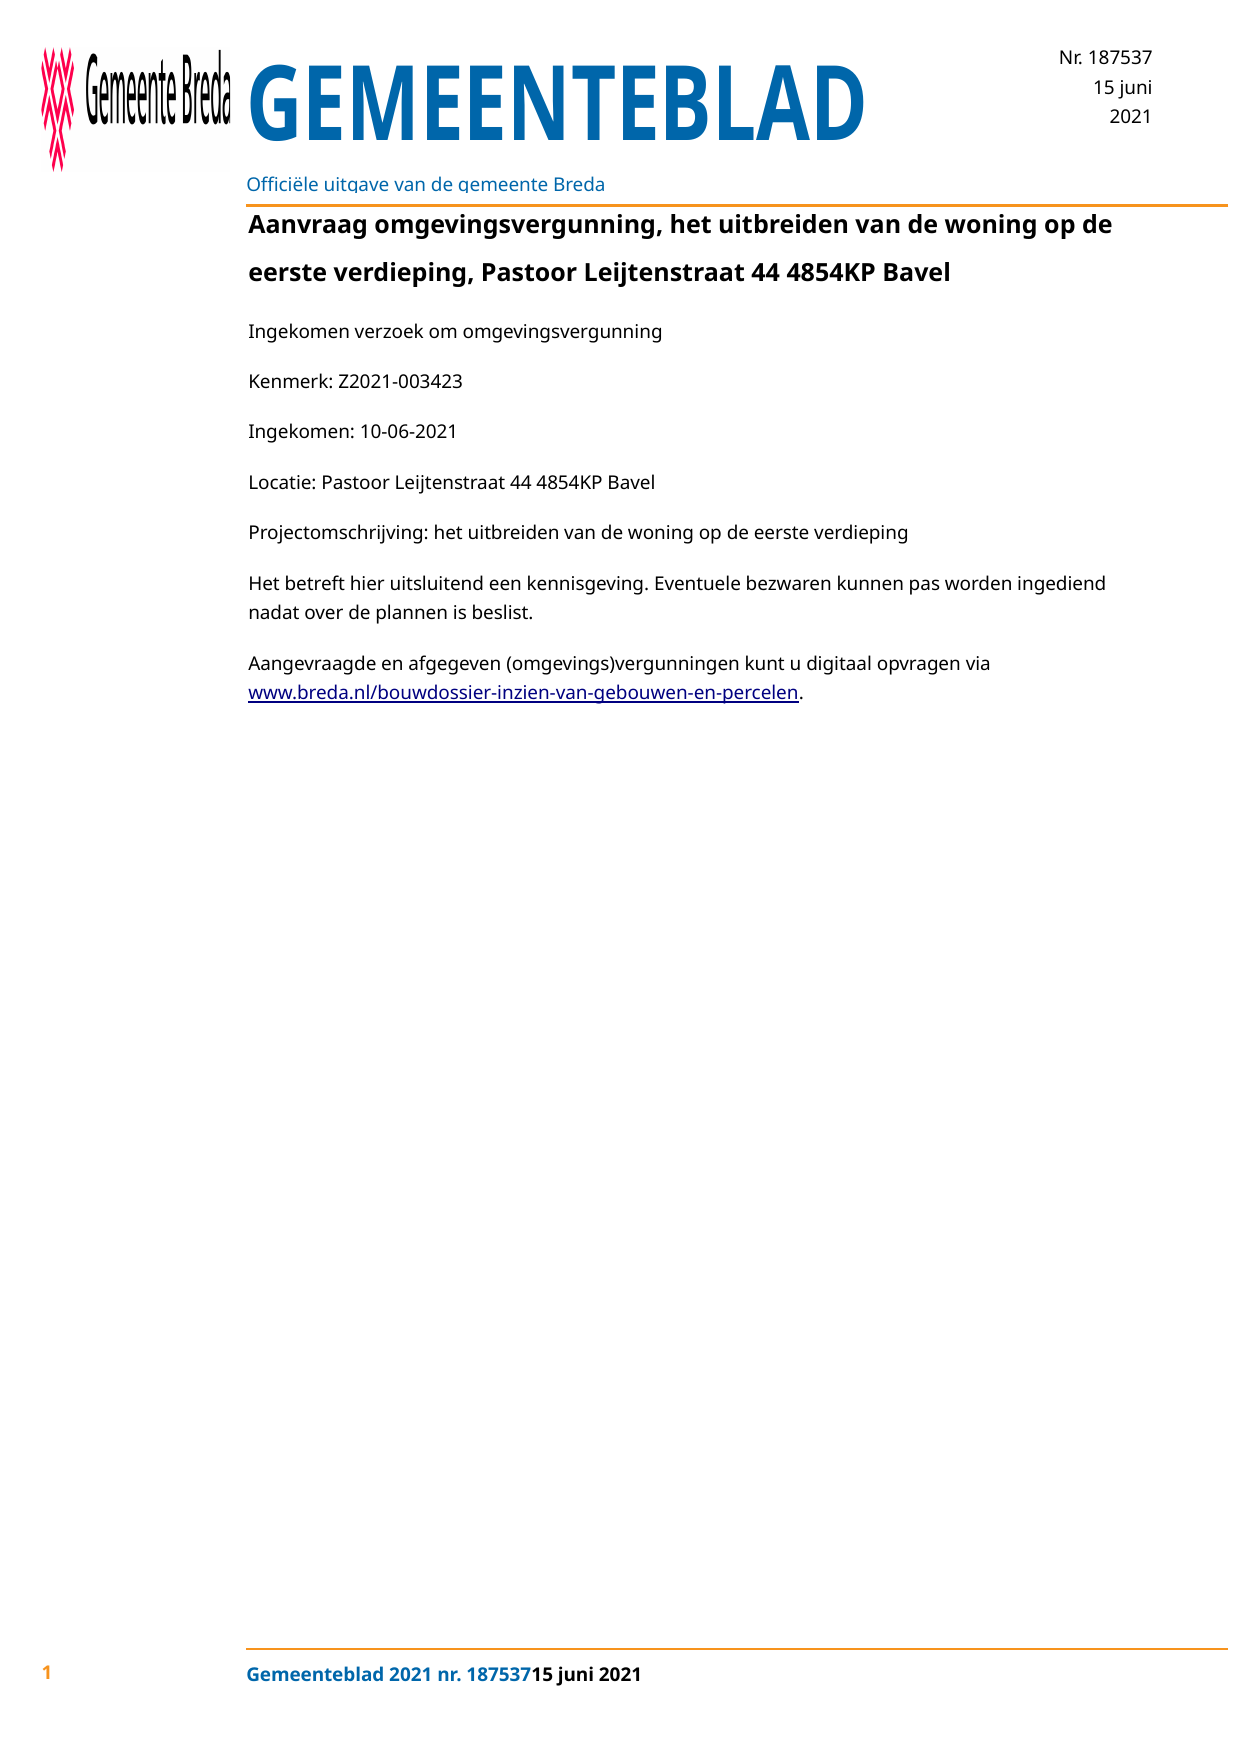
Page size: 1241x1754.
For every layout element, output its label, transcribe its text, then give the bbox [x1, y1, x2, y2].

text Het betreft hier uitsluitend een kennisgeving. Eventuele bezwaren kunnen pas worden ingediend nadat over de plannen is beslist. [248, 570, 1152, 625]
text Locatie: Pastoor Leijtenstraat 44 4854KP Bavel [248, 469, 1152, 495]
text Ingekomen: 10-06-2021 [248, 419, 1152, 444]
text Projectomschrijving: het uitbreiden van de woning op de eerste verdieping [248, 519, 1152, 545]
text Aanvraag omgevingsvergunning, het uitbreiden van de woning op de eerste verdieping, Pastoor Leijtenstraat 44 4854KP Bavel [248, 207, 1152, 288]
text Ingekomen verzoek om omgevingsvergunning [248, 318, 1152, 344]
text Aangevraagde en afgegeven (omgevings)vergunningen kunt u digitaal opvragen via www.breda.nl/bouwdossier-inzien-van-gebouwen-en-percelen. [248, 650, 1152, 705]
picture [41, 47, 231, 172]
text Kenmerk: Z2021-003423 [248, 368, 1152, 394]
